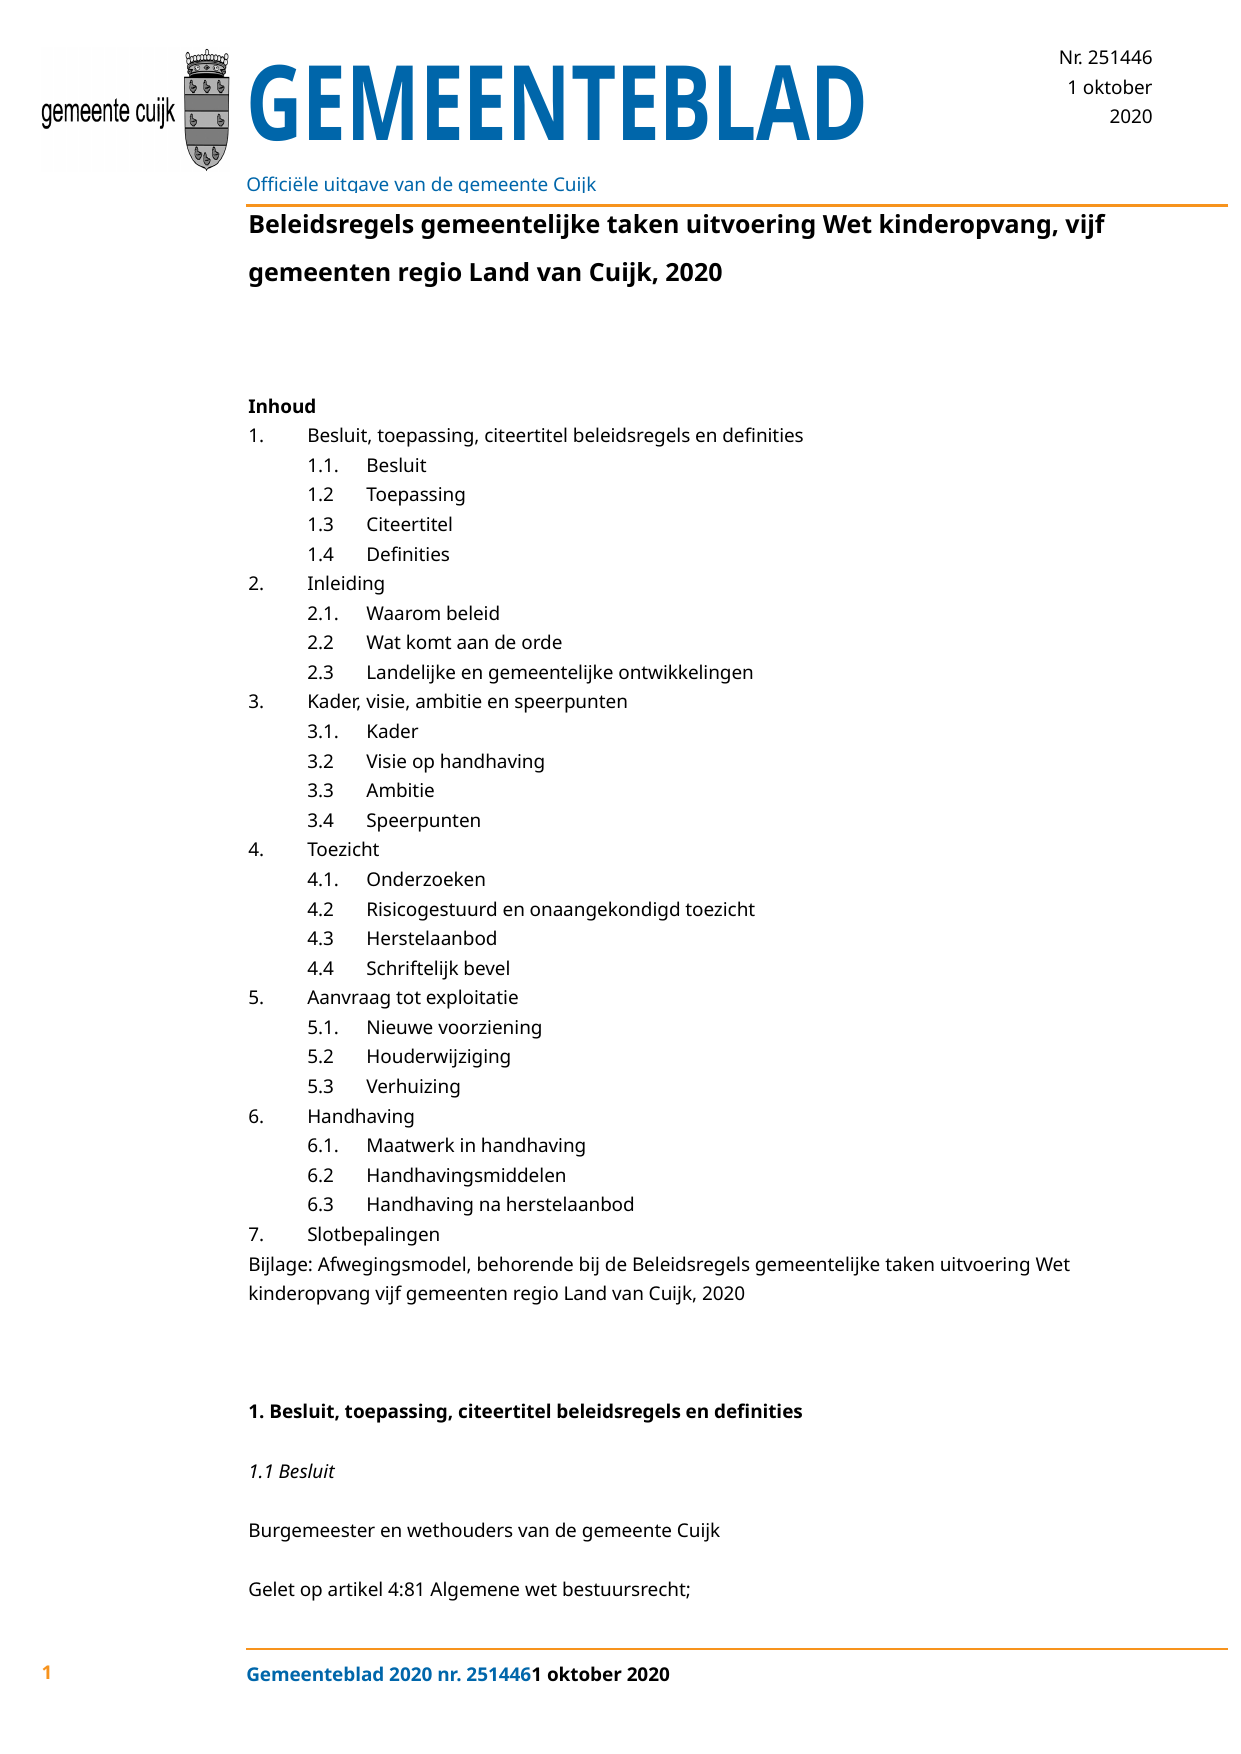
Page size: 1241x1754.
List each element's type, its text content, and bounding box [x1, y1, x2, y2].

list Kader, visie, ambitie en speerpunten [248, 689, 1152, 714]
text Burgemeester en wethouders van de gemeente Cuijk [248, 1517, 1152, 1543]
list Verhuizing [307, 1073, 1152, 1099]
text Beleidsregels gemeentelijke taken uitvoering Wet kinderopvang, vijf gemeenten regio Land van Cuijk, 2020 [248, 207, 1152, 288]
list Toepassing [307, 482, 1152, 507]
list Toezicht [248, 837, 1152, 862]
list Besluit [307, 452, 1152, 478]
list Wat komt aan de orde [307, 629, 1152, 655]
list Herstelaanbod [307, 925, 1152, 951]
list Houderwijziging [307, 1044, 1152, 1069]
list Visie op handhaving [307, 748, 1152, 774]
text Gelet op artikel 4:81 Algemene wet bestuursrecht; [248, 1576, 1152, 1602]
list Handhaving na herstelaanbod [307, 1192, 1152, 1217]
list Nieuwe voorziening [307, 1014, 1152, 1040]
list Handhavingsmiddelen [307, 1162, 1152, 1188]
list Ambitie [307, 777, 1152, 803]
list Risicogestuurd en onaangekondigd toezicht [307, 896, 1152, 922]
list Schriftelijk bevel [307, 955, 1152, 981]
list Inleiding [248, 570, 1152, 596]
picture [41, 47, 231, 172]
list Definities [307, 541, 1152, 567]
list Citeertitel [307, 511, 1152, 537]
text 1.1 Besluit [248, 1458, 1152, 1484]
list Speerpunten [307, 807, 1152, 833]
list Waarom beleid [307, 600, 1152, 626]
list Landelijke en gemeentelijke ontwikkelingen [307, 659, 1152, 685]
text Bijlage: Afwegingsmodel, behorende bij de Beleidsregels gemeentelijke taken uitvoering Wet kinderopvang vijf gemeenten regio Land van Cuijk, 2020 [248, 1251, 1152, 1306]
list Besluit, toepassing, citeertitel beleidsregels en definities [248, 422, 1152, 448]
list Onderzoeken [307, 866, 1152, 892]
list Maatwerk in handhaving [307, 1132, 1152, 1158]
text Inhoud [248, 393, 1152, 419]
list Slotbepalingen [248, 1221, 1152, 1247]
text 1. Besluit, toepassing, citeertitel beleidsregels en definities [248, 1399, 1152, 1424]
list Kader [307, 718, 1152, 744]
list Handhaving [248, 1103, 1152, 1129]
list Aanvraag tot exploitatie [248, 984, 1152, 1010]
